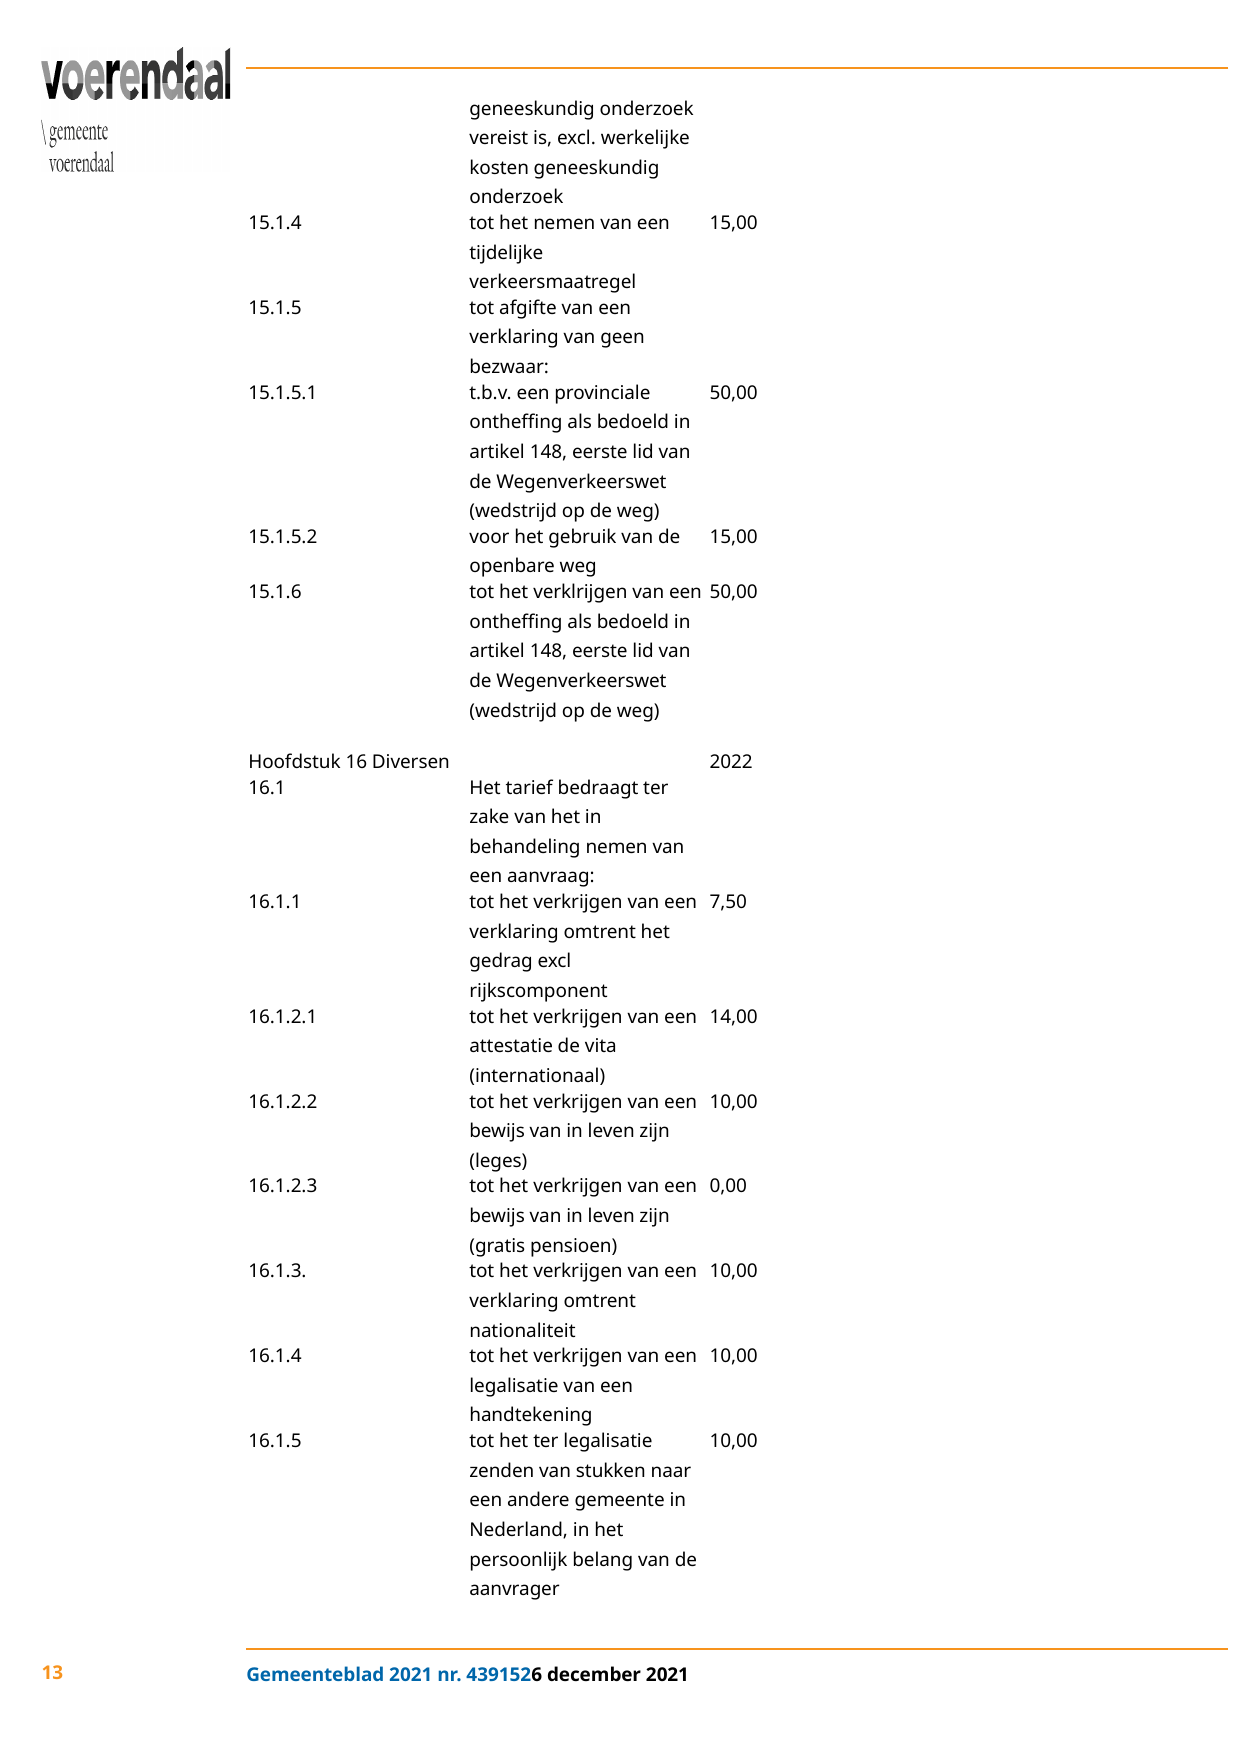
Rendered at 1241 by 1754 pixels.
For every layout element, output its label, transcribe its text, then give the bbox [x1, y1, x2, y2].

table_cell 15.1.6 [248, 579, 469, 722]
table_cell 15,00 [709, 209, 931, 294]
table_cell tot het verkrijgen van een attestatie de vita (internationaal) [469, 1003, 709, 1088]
table_cell tot het verkrijgen van een bewijs van in leven zijn (leges) [469, 1088, 709, 1173]
table_cell 0,00 [709, 1173, 931, 1258]
table_cell Het tarief bedraagt ter zake van het in behandeling nemen van een aanvraag: [469, 774, 709, 888]
table_cell tot het verkrijgen van een verklaring omtrent nationaliteit [469, 1258, 709, 1342]
picture [41, 47, 231, 172]
table_cell 15.1.5.2 [248, 523, 469, 578]
table_cell tot het verklrijgen van een ontheffing als bedoeld in artikel 148, eerste lid van de Wegenverkeerswet (wedstrijd op de weg) [469, 579, 709, 722]
table_cell [709, 723, 931, 748]
table_cell 10,00 [709, 1343, 931, 1427]
table_cell 50,00 [709, 379, 931, 523]
table_cell 15,00 [709, 523, 931, 578]
table_cell [709, 294, 931, 379]
table_cell 16.1.2.3 [248, 1173, 469, 1258]
table_cell [469, 723, 709, 748]
table_cell 16.1.3. [248, 1258, 469, 1342]
table_cell t.b.v. een provinciale ontheffing als bedoeld in artikel 148, eerste lid van de Wegenverkeerswet (wedstrijd op de weg) [469, 379, 709, 523]
table_cell voor het gebruik van de openbare weg [469, 523, 709, 578]
table_cell Hoofdstuk 16 Diversen [248, 748, 709, 774]
table_cell 16.1.5 [248, 1428, 469, 1601]
table_cell 2022 [709, 748, 931, 774]
table_cell 10,00 [709, 1258, 931, 1342]
table_cell tot het nemen van een tijdelijke verkeersmaatregel [469, 209, 709, 294]
table_cell 7,50 [709, 889, 931, 1003]
table_cell 16.1 [248, 774, 469, 888]
table_cell 10,00 [709, 1428, 931, 1601]
table_cell 50,00 [709, 579, 931, 722]
table_cell geneeskundig onderzoek vereist is, excl. werkelijke kosten geneeskundig onderzoek [469, 95, 709, 209]
table_cell 15.1.5.1 [248, 379, 469, 523]
table_cell 14,00 [709, 1003, 931, 1088]
table_cell 16.1.1 [248, 889, 469, 1003]
table_cell [248, 95, 469, 209]
table_cell tot het ter legalisatie zenden van stukken naar een andere gemeente in Nederland, in het persoonlijk belang van de aanvrager [469, 1428, 709, 1601]
table_cell tot het verkrijgen van een bewijs van in leven zijn (gratis pensioen) [469, 1173, 709, 1258]
table_cell 15.1.4 [248, 209, 469, 294]
table_cell 15.1.5 [248, 294, 469, 379]
table_cell 16.1.2.1 [248, 1003, 469, 1088]
table_cell 10,00 [709, 1088, 931, 1173]
table_cell tot het verkrijgen van een verklaring omtrent het gedrag excl rijkscomponent [469, 889, 709, 1003]
table_cell 16.1.4 [248, 1343, 469, 1427]
table_cell [709, 95, 931, 209]
table_cell tot het verkrijgen van een legalisatie van een handtekening [469, 1343, 709, 1427]
table_cell tot afgifte van een verklaring van geen bezwaar: [469, 294, 709, 379]
table_cell 16.1.2.2 [248, 1088, 469, 1173]
table_cell [248, 723, 469, 748]
table_cell [709, 774, 931, 888]
